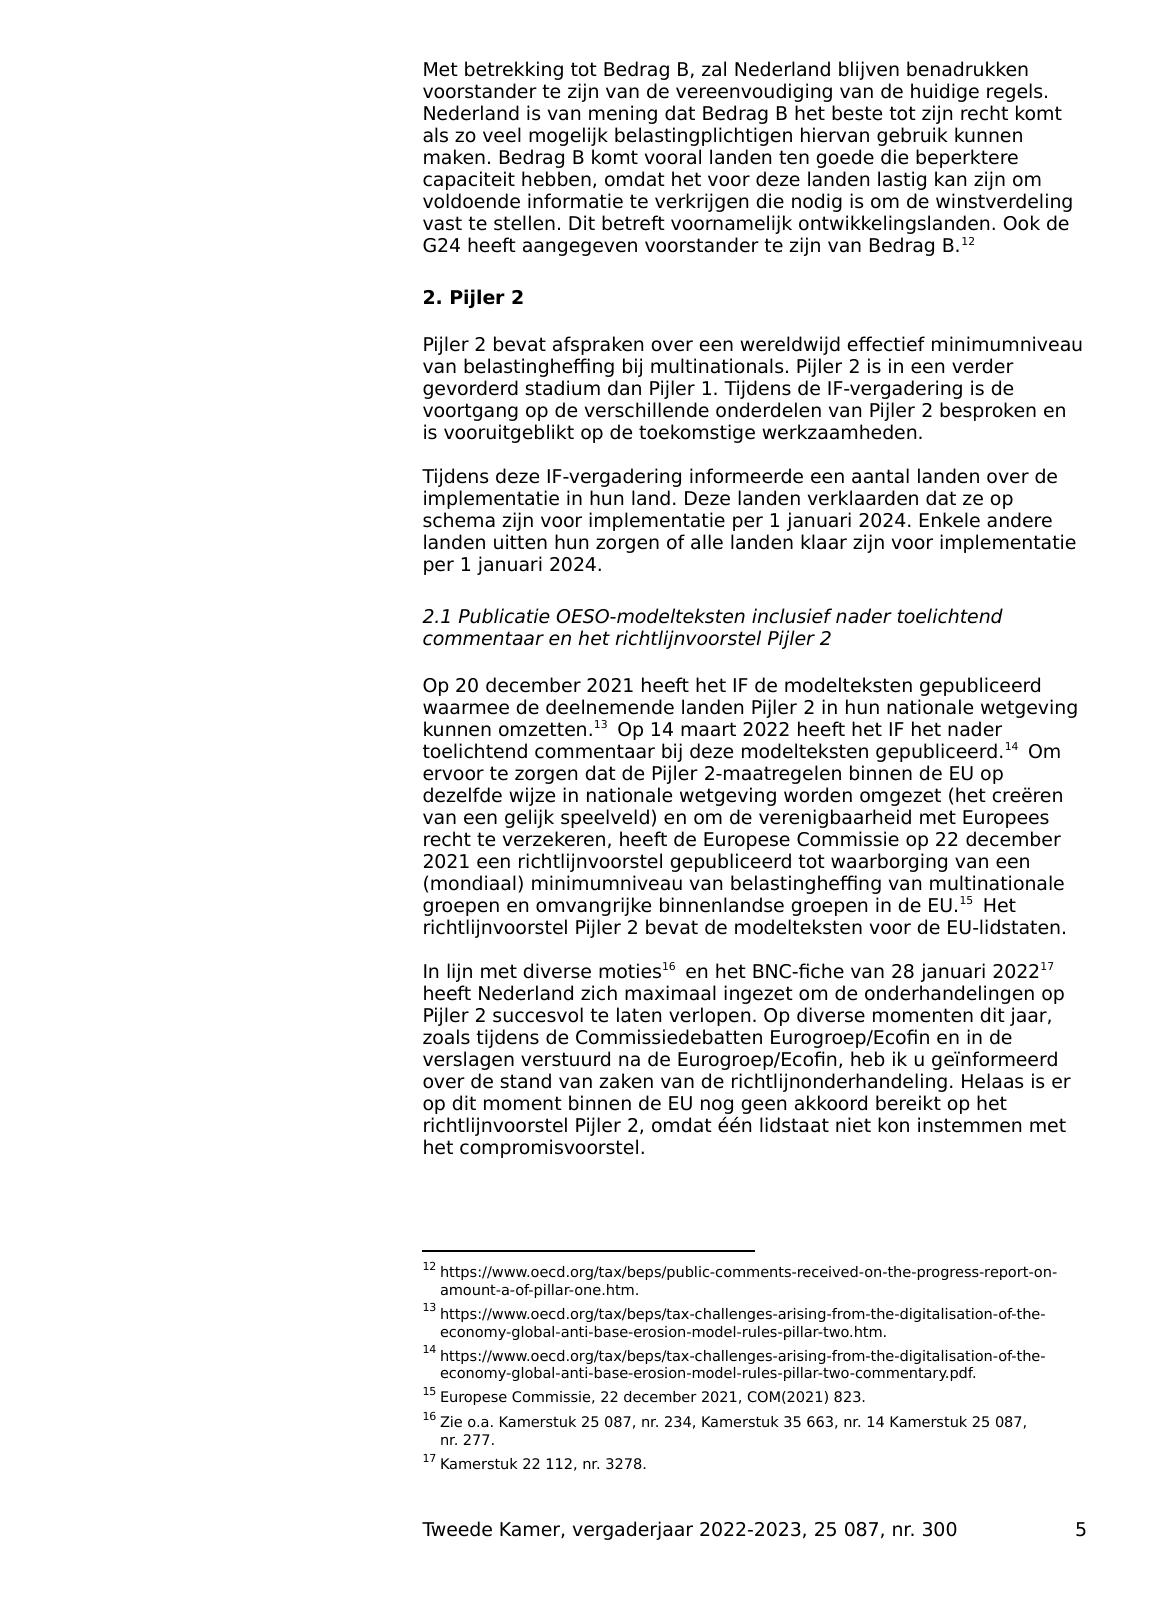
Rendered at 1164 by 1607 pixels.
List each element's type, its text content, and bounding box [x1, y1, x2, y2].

text https://www.oecd.org/tax/beps/tax-challenges-arising-from-the-digitalisation-of-the-economy-global-anti-base-erosion-model-rules-pillar-two-commentary.pdf. [422, 1343, 1087, 1382]
text Met betrekking tot Bedrag B, zal Nederland blijven benadrukken voorstander te zijn van de vereenvoudiging van de huidige regels. Nederland is van mening dat Bedrag B het beste tot zijn recht komt als zo veel mogelijk belastingplichtigen hiervan gebruik kunnen maken. Bedrag B komt vooral landen ten goede die beperktere capaciteit hebben, omdat het voor deze landen lastig kan zijn om voldoende informatie te verkrijgen die nodig is om de winstverdeling vast te stellen. Dit betreft voornamelijk ontwikkelingslanden. Ook de G24 heeft aangegeven voorstander te zijn van Bedrag B. [422, 59, 1087, 257]
text https://www.oecd.org/tax/beps/public-comments-received-on-the-progress-report-on-amount-a-of-pillar-one.htm. [422, 1260, 1087, 1299]
subtitle 2. Pijler 2 [422, 287, 1087, 309]
text Zie o.a. Kamerstuk 25 087, nr. 234, Kamerstuk 35 663, nr. 14 Kamerstuk 25 087, nr. 277. [422, 1410, 1087, 1449]
text Europese Commissie, 22 december 2021, COM(2021) 823. [422, 1385, 1087, 1407]
subtitle 2.1 Publicatie OESO-modelteksten inclusief nader toelichtend commentaar en het richtlijnvoorstel Pijler 2 [422, 606, 1087, 650]
text Tijdens deze IF-vergadering informeerde een aantal landen over de implementatie in hun land. Deze landen verklaarden dat ze op schema zijn voor implementatie per 1 januari 2024. Enkele andere landen uitten hun zorgen of alle landen klaar zijn voor implementatie per 1 januari 2024. [422, 466, 1087, 576]
text Op 20 december 2021 heeft het IF de modelteksten gepubliceerd waarmee de deelnemende landen Pijler 2 in hun nationale wetgeving kunnen omzetten. Op 14 maart 2022 heeft het IF het nader toelichtend commentaar bij deze modelteksten gepubliceerd. Om ervoor te zorgen dat de Pijler 2-maatregelen binnen de EU op dezelfde wijze in nationale wetgeving worden omgezet (het creëren van een gelijk speelveld) en om de verenigbaarheid met Europees recht te verzekeren, heeft de Europese Commissie op 22 december 2021 een richtlijnvoorstel gepubliceerd tot waarborging van een (mondiaal) minimumniveau van belastingheffing van multinationale groepen en omvangrijke binnenlandse groepen in de EU. Het richtlijnvoorstel Pijler 2 bevat de modelteksten voor de EU-lidstaten. [422, 675, 1087, 938]
text Kamerstuk 22 112, nr. 3278. [422, 1452, 1087, 1474]
text Pijler 2 bevat afspraken over een wereldwijd effectief minimumniveau van belastingheffing bij multinationals. Pijler 2 is in een verder gevorderd stadium dan Pijler 1. Tijdens de IF-vergadering is de voortgang op de verschillende onderdelen van Pijler 2 besproken en is vooruitgeblikt op de toekomstige werkzaamheden. [422, 334, 1087, 444]
text https://www.oecd.org/tax/beps/tax-challenges-arising-from-the-digitalisation-of-the-economy-global-anti-base-erosion-model-rules-pillar-two.htm. [422, 1302, 1087, 1341]
text In lijn met diverse moties en het BNC-fiche van 28 januari 2022 heeft Nederland zich maximaal ingezet om de onderhandelingen op Pijler 2 succesvol te laten verlopen. Op diverse momenten dit jaar, zoals tijdens de Commissiedebatten Eurogroep/Ecofin en in de verslagen verstuurd na de Eurogroep/Ecofin, heb ik u geïnformeerd over de stand van zaken van de richtlijnonderhandeling. Helaas is er op dit moment binnen de EU nog geen akkoord bereikt op het richtlijnvoorstel Pijler 2, omdat één lidstaat niet kon instemmen met het compromisvoorstel. [422, 961, 1087, 1158]
